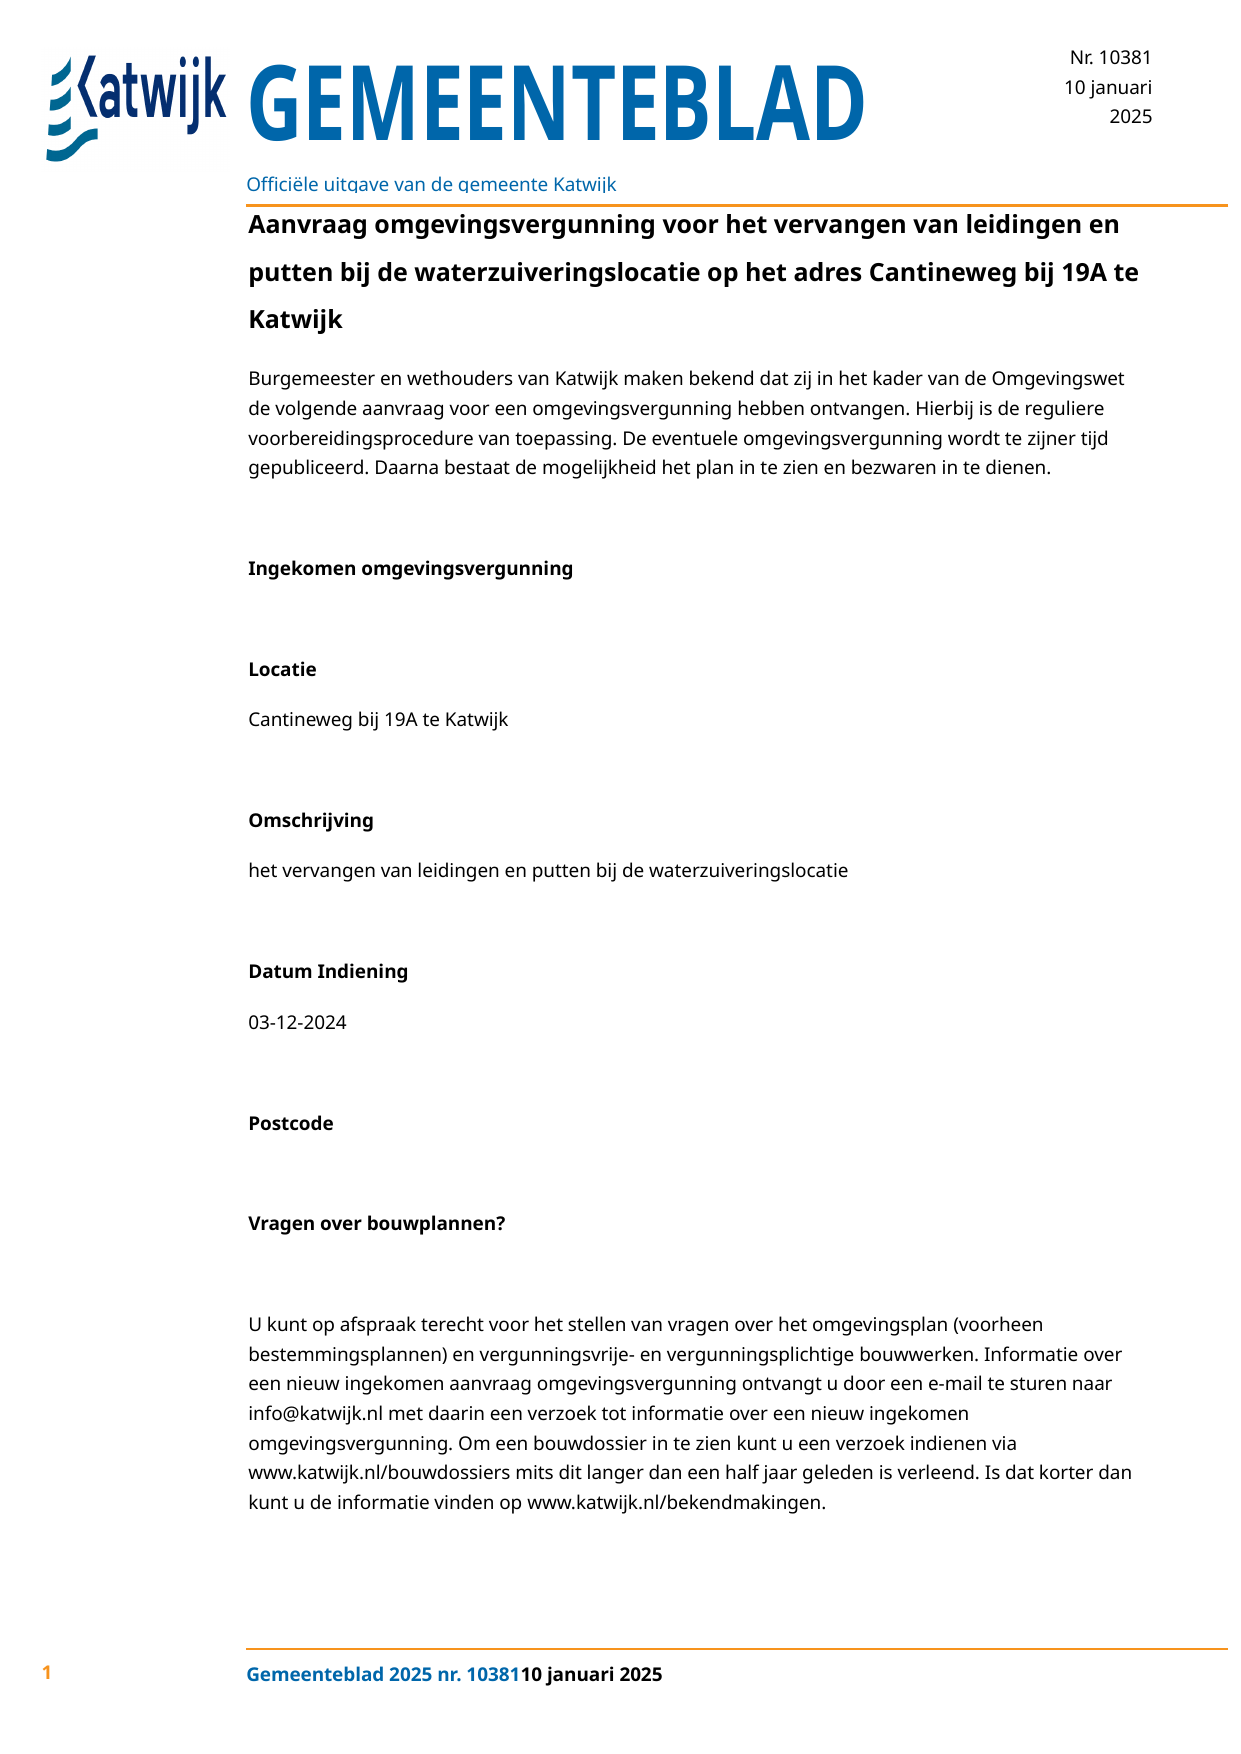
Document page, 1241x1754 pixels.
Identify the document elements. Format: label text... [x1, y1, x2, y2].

text Cantineweg bij 19A te Katwijk [248, 706, 1152, 732]
text Locatie [248, 656, 1152, 682]
picture [41, 47, 231, 172]
text het vervangen van leidingen en putten bij de waterzuiveringslocatie [248, 858, 1152, 883]
text Aanvraag omgevingsvergunning voor het vervangen van leidingen en putten bij de waterzuiveringslocatie op het adres Cantineweg bij 19A te Katwijk [248, 207, 1152, 336]
text Vragen over bouwplannen? [248, 1211, 1152, 1236]
text Postcode [248, 1110, 1152, 1135]
text Ingekomen omgevingsvergunning [248, 555, 1152, 581]
text Datum Indiening [248, 958, 1152, 984]
text 03-12-2024 [248, 1009, 1152, 1034]
text Omschrijving [248, 807, 1152, 833]
text Burgemeester en wethouders van Katwijk maken bekend dat zij in het kader van de Omgevingswet de volgende aanvraag voor een omgevingsvergunning hebben ontvangen. Hierbij is de reguliere voorbereidingsprocedure van toepassing. De eventuele omgevingsvergunning wordt te zijner tijd gepubliceerd. Daarna bestaat de mogelijkheid het plan in te zien en bezwaren in te dienen. [248, 366, 1152, 480]
text U kunt op afspraak terecht voor het stellen van vragen over het omgevingsplan (voorheen bestemmingsplannen) en vergunningsvrije- en vergunningsplichtige bouwwerken. Informatie over een nieuw ingekomen aanvraag omgevingsvergunning ontvangt u door een e-mail te sturen naar info@katwijk.nl met daarin een verzoek tot informatie over een nieuw ingekomen omgevingsvergunning. Om een bouwdossier in te zien kunt u een verzoek indienen via www.katwijk.nl/bouwdossiers mits dit langer dan een half jaar geleden is verleend. Is dat korter dan kunt u de informatie vinden op www.katwijk.nl/bekendmakingen. [248, 1311, 1152, 1514]
